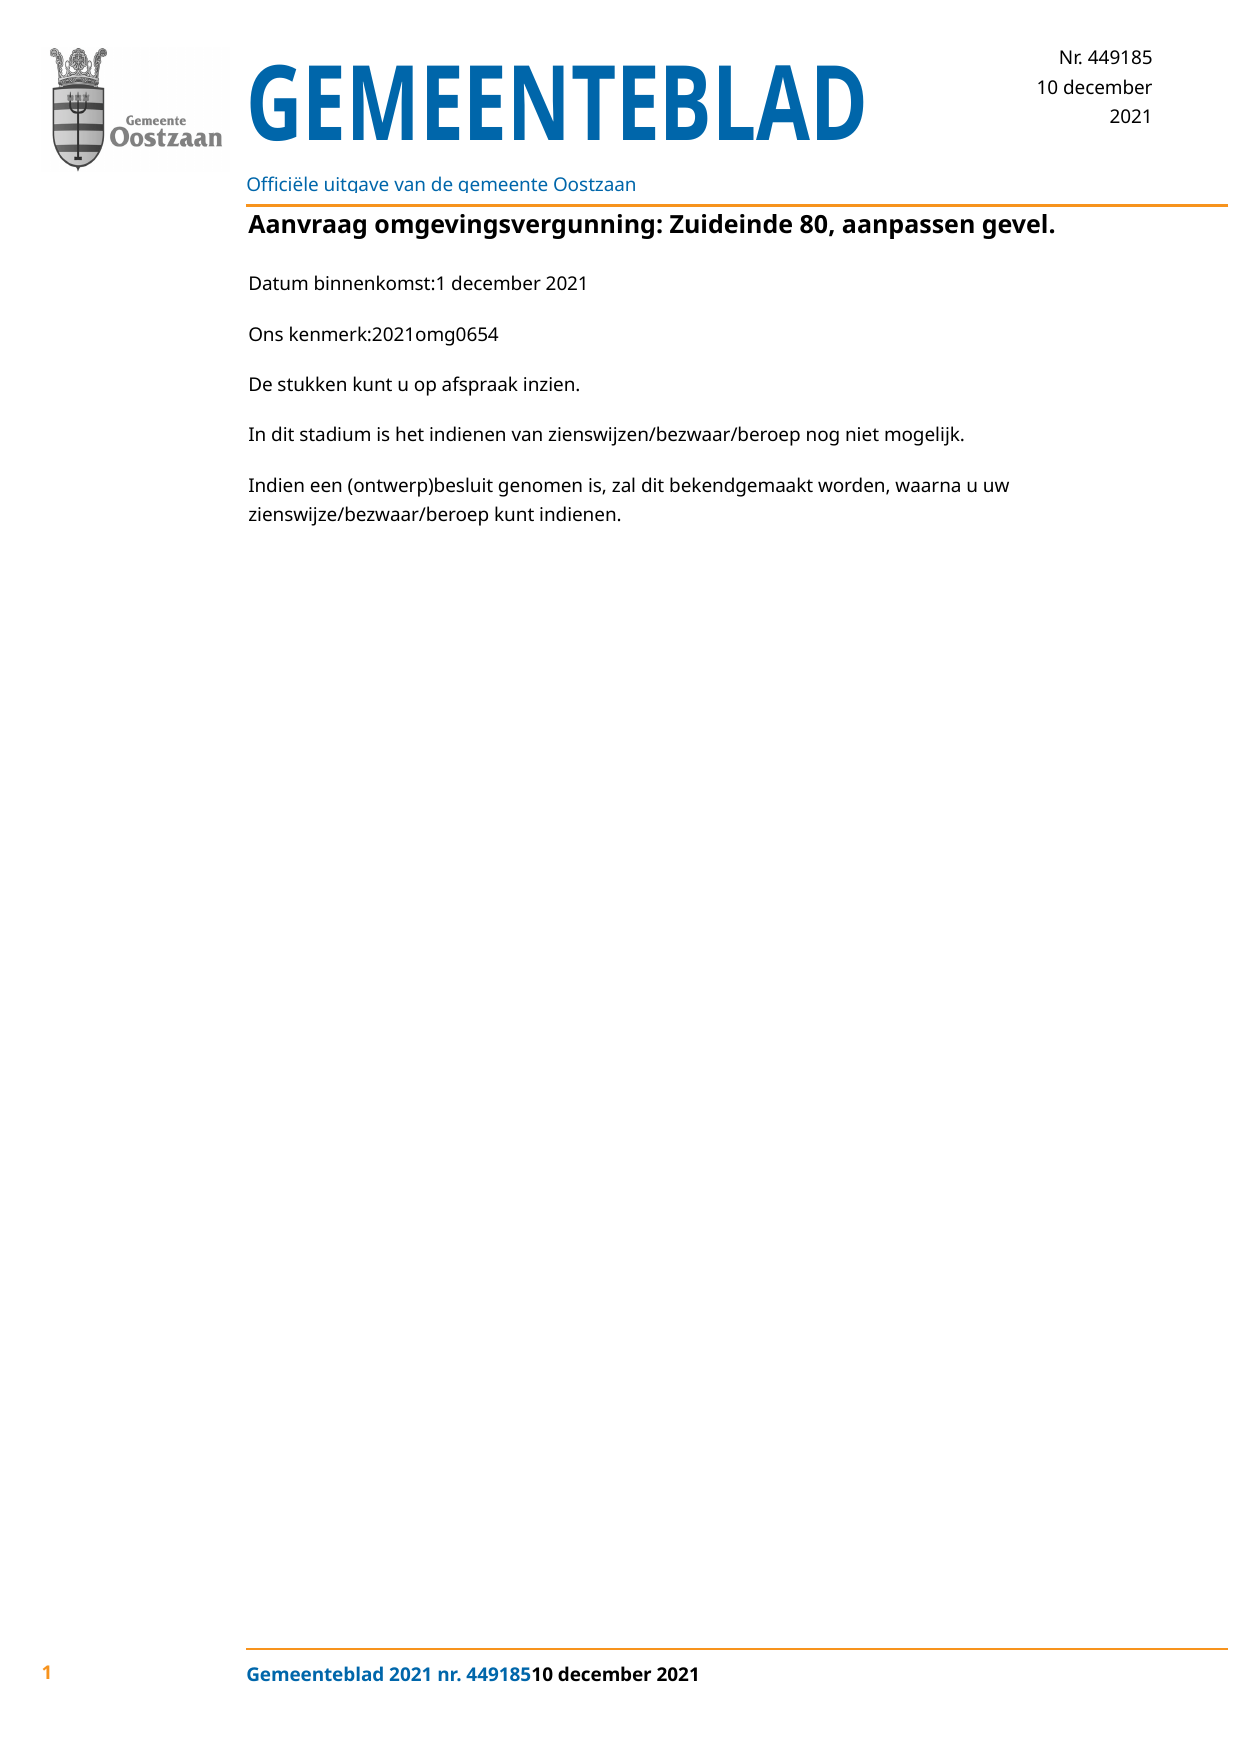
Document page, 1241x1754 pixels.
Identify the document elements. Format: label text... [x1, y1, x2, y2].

text Datum binnenkomst:1 december 2021 [248, 270, 1152, 296]
picture [41, 47, 231, 172]
text In dit stadium is het indienen van zienswijzen/bezwaar/beroep nog niet mogelijk. [248, 422, 1152, 447]
text De stukken kunt u op afspraak inzien. [248, 371, 1152, 397]
text Indien een (ontwerp)besluit genomen is, zal dit bekendgemaakt worden, waarna u uw zienswijze/bezwaar/beroep kunt indienen. [248, 472, 1152, 527]
text Ons kenmerk:2021omg0654 [248, 321, 1152, 346]
text Aanvraag omgevingsvergunning: Zuideinde 80, aanpassen gevel. [248, 207, 1152, 241]
